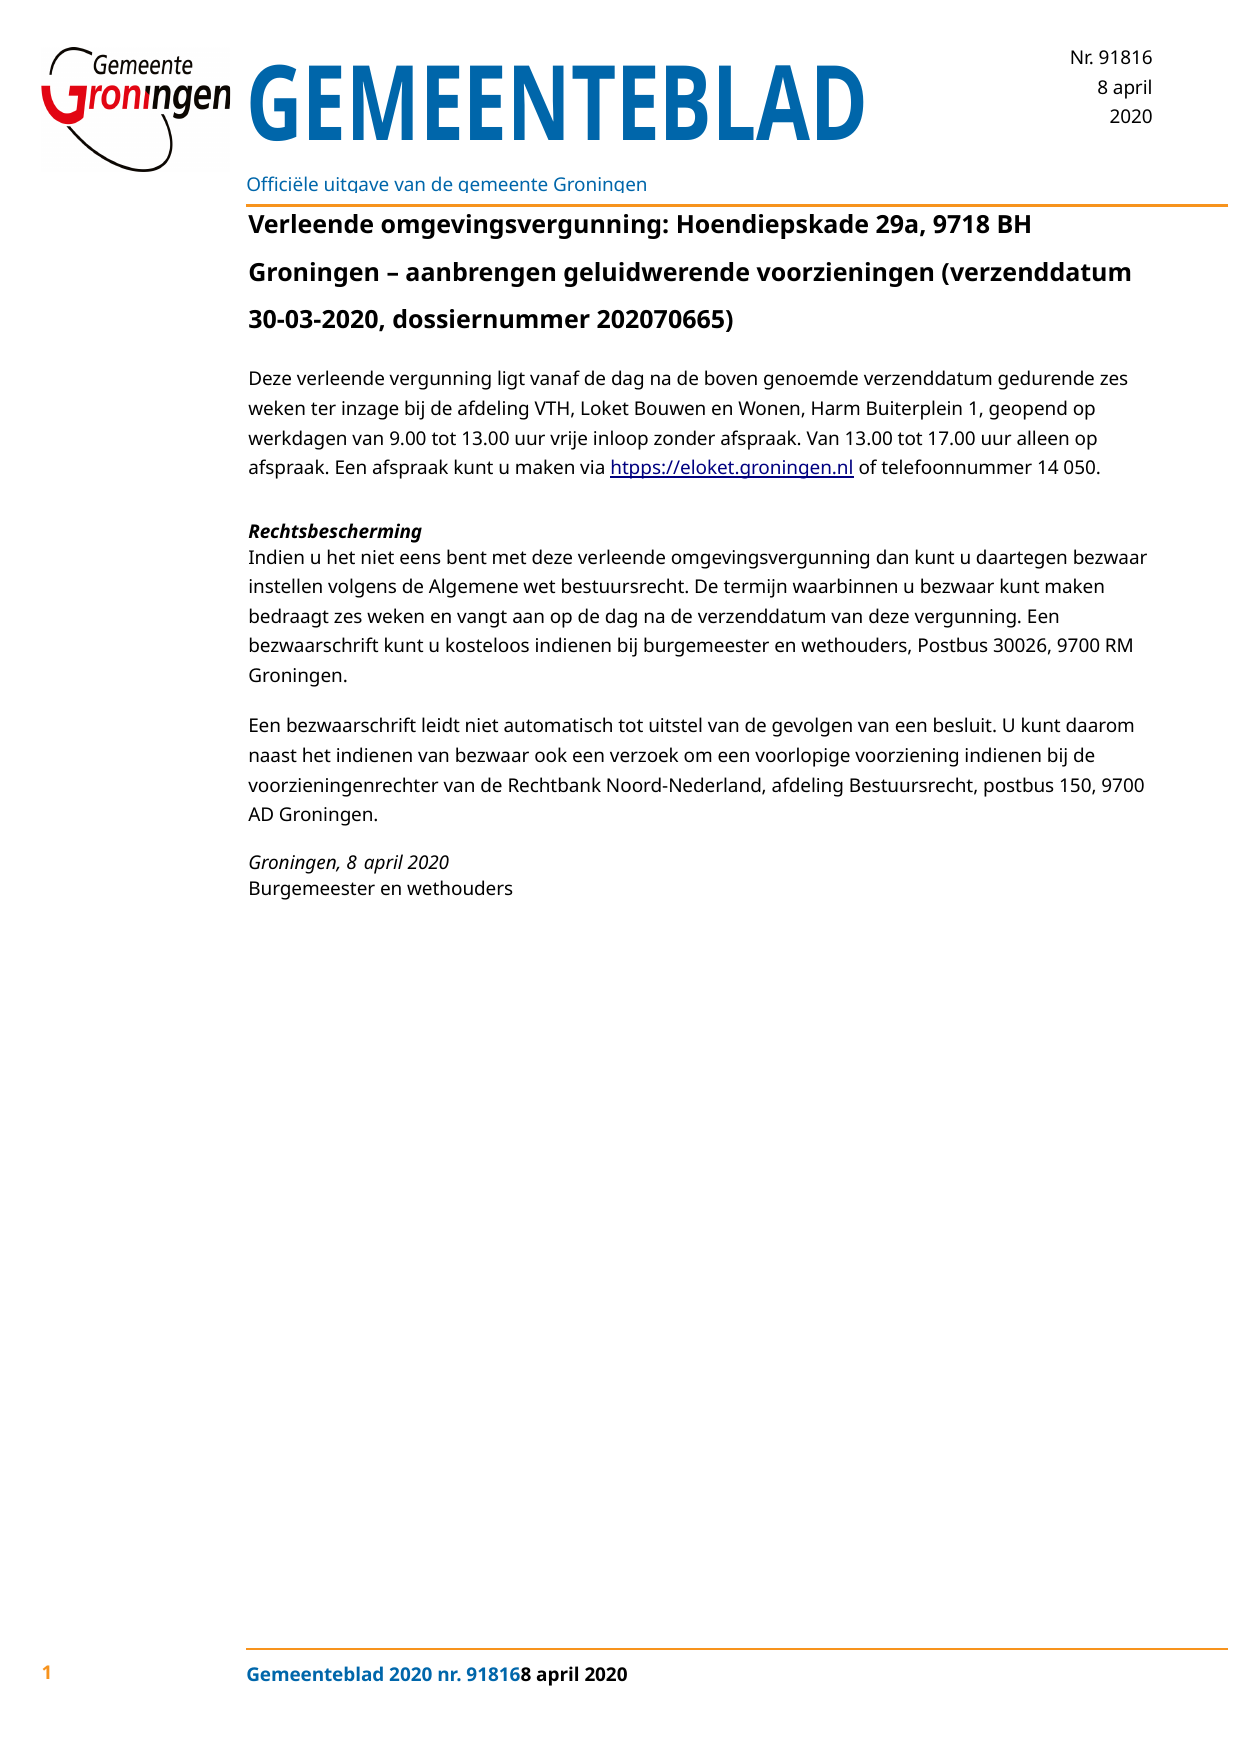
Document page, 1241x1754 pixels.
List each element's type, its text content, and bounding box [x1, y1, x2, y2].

text Indien u het niet eens bent met deze verleende omgevingsvergunning dan kunt u daartegen bezwaar instellen volgens de Algemene wet bestuursrecht. De termijn waarbinnen u bezwaar kunt maken bedraagt zes weken en vangt aan op de dag na de verzenddatum van deze vergunning. Een bezwaarschrift kunt u kosteloos indienen bij burgemeester en wethouders, Postbus 30026, 9700 RM Groningen. [248, 544, 1152, 688]
text Burgemeester en wethouders [248, 875, 1152, 901]
text Verleende omgevingsvergunning: Hoendiepskade 29a, 9718 BH Groningen – aanbrengen geluidwerende voorzieningen (verzenddatum 30-03-2020, dossiernummer 202070665) [248, 207, 1152, 336]
text Rechtsbescherming [248, 518, 1152, 544]
text Een bezwaarschrift leidt niet automatisch tot uitstel van de gevolgen van een besluit. U kunt daarom naast het indienen van bezwaar ook een verzoek om een voorlopige voorziening indienen bij de voorzieningenrechter van de Rechtbank Noord-Nederland, afdeling Bestuursrecht, postbus 150, 9700 AD Groningen. [248, 713, 1152, 827]
picture [41, 47, 231, 172]
text Deze verleende vergunning ligt vanaf de dag na de boven genoemde verzenddatum gedurende zes weken ter inzage bij de afdeling VTH, Loket Bouwen en Wonen, Harm Buiterplein 1, geopend op werkdagen van 9.00 tot 13.00 uur vrije inloop zonder afspraak. Van 13.00 tot 17.00 uur alleen op afspraak. Een afspraak kunt u maken via htpps://eloket.groningen.nl of telefoonnummer 14 050. [248, 366, 1152, 480]
text Groningen, 8 april 2020 [248, 849, 1152, 875]
